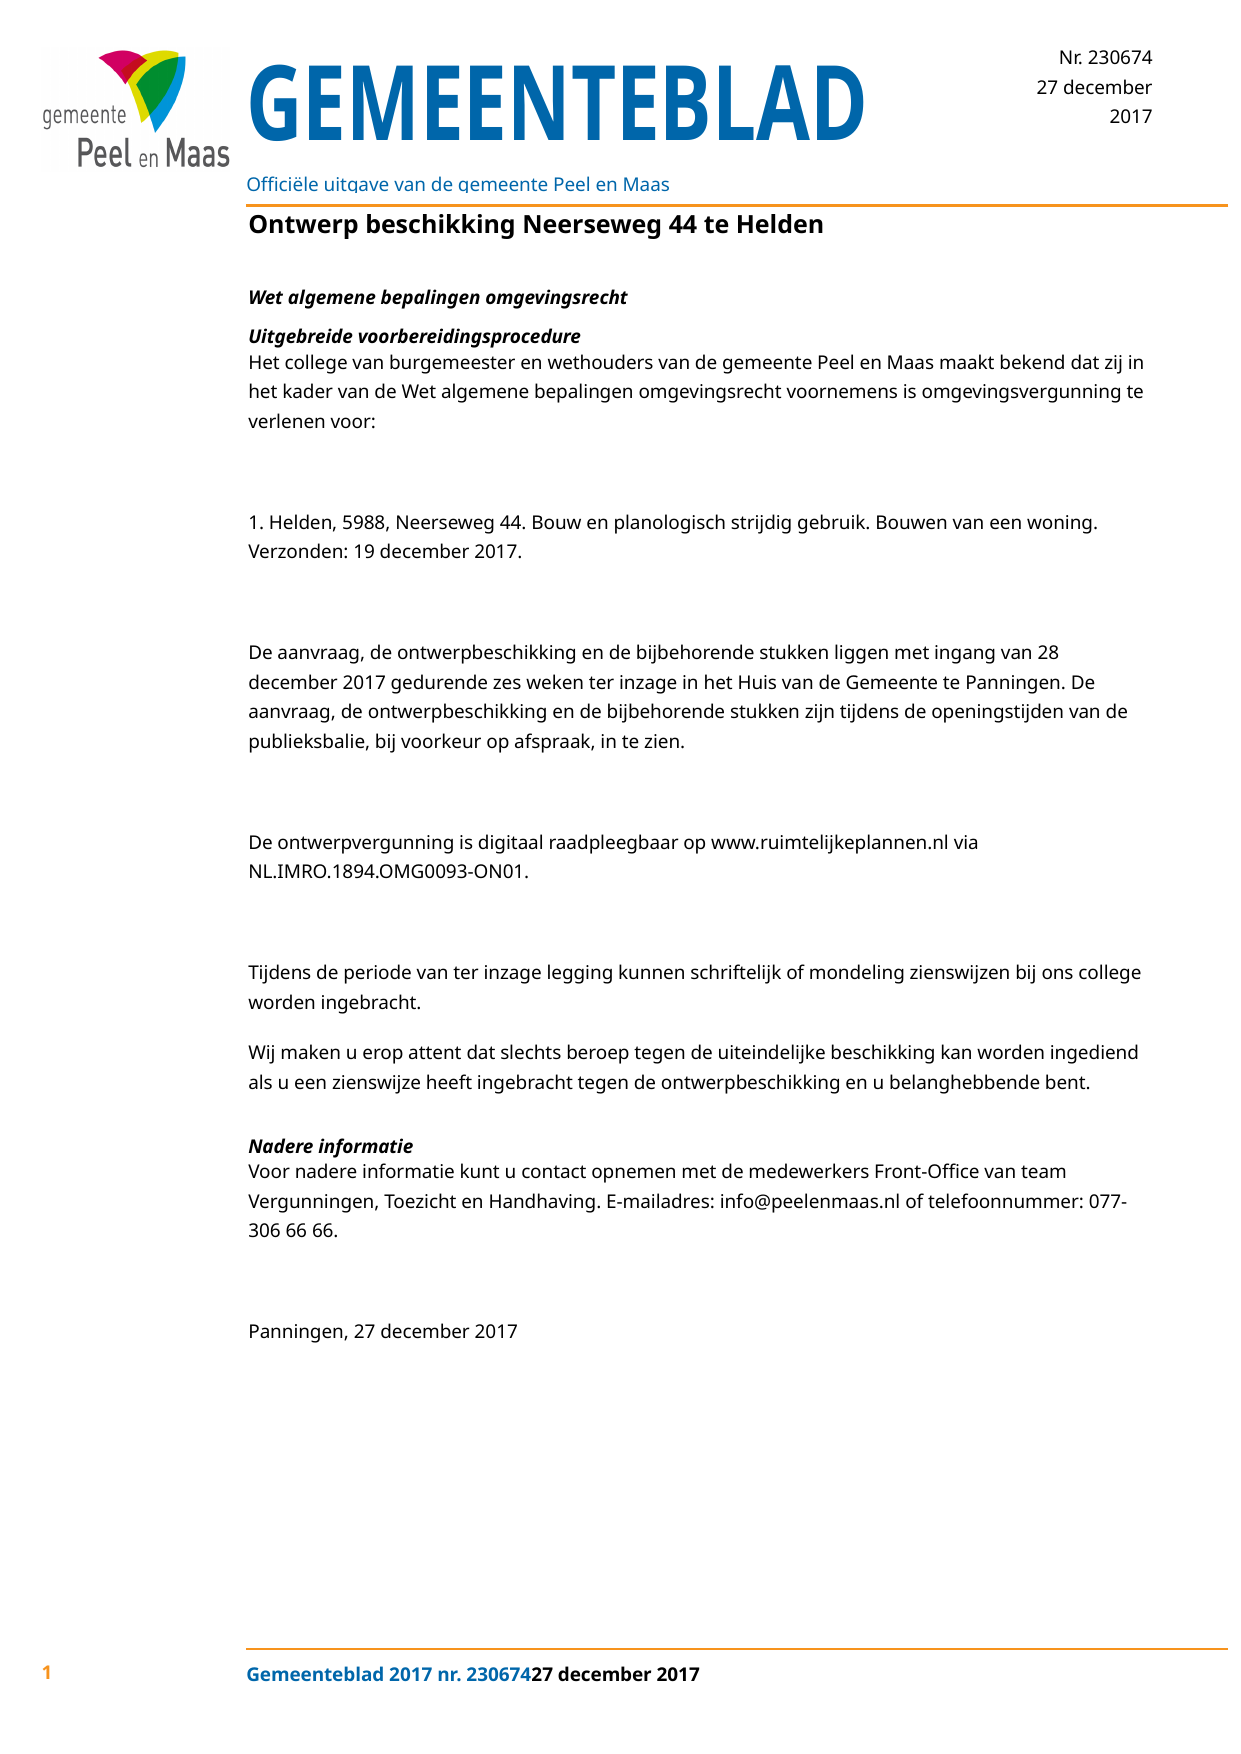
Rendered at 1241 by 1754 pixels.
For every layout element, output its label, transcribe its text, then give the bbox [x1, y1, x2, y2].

text Voor nadere informatie kunt u contact opnemen met de medewerkers Front-Office van team Vergunningen, Toezicht en Handhaving. E-mailadres: info@peelenmaas.nl of telefoonnummer: 077- 306 66 66. [248, 1158, 1152, 1243]
text Nadere informatie [248, 1133, 1152, 1158]
text De ontwerpvergunning is digitaal raadpleegbaar op www.ruimtelijkeplannen.nl via NL.IMRO.1894.OMG0093-ON01. [248, 829, 1152, 884]
text 1. Helden, 5988, Neerseweg 44. Bouw en planologisch strijdig gebruik. Bouwen van een woning. Verzonden: 19 december 2017. [248, 509, 1152, 564]
text De aanvraag, de ontwerpbeschikking en de bijbehorende stukken liggen met ingang van 28 december 2017 gedurende zes weken ter inzage in het Huis van de Gemeente te Panningen. De aanvraag, de ontwerpbeschikking en de bijbehorende stukken zijn tijdens de openingstijden van de publieksbalie, bij voorkeur op afspraak, in te zien. [248, 639, 1152, 754]
text Tijdens de periode van ter inzage legging kunnen schriftelijk of mondeling zienswijzen bij ons college worden ingebracht. [248, 959, 1152, 1014]
text Wij maken u erop attent dat slechts beroep tegen de uiteindelijke beschikking kan worden ingediend als u een zienswijze heeft ingebracht tegen de ontwerpbeschikking en u belanghebbende bent. [248, 1039, 1152, 1094]
picture [41, 47, 231, 172]
text Uitgebreide voorbereidingsprocedure [248, 323, 1152, 349]
text Panningen, 27 december 2017 [248, 1318, 1152, 1344]
text Het college van burgemeester en wethouders van de gemeente Peel en Maas maakt bekend dat zij in het kader van de Wet algemene bepalingen omgevingsrecht voornemens is omgevingsvergunning te verlenen voor: [248, 349, 1152, 434]
text Wet algemene bepalingen omgevingsrecht [248, 284, 1152, 309]
text Ontwerp beschikking Neerseweg 44 te Helden [248, 207, 1152, 241]
